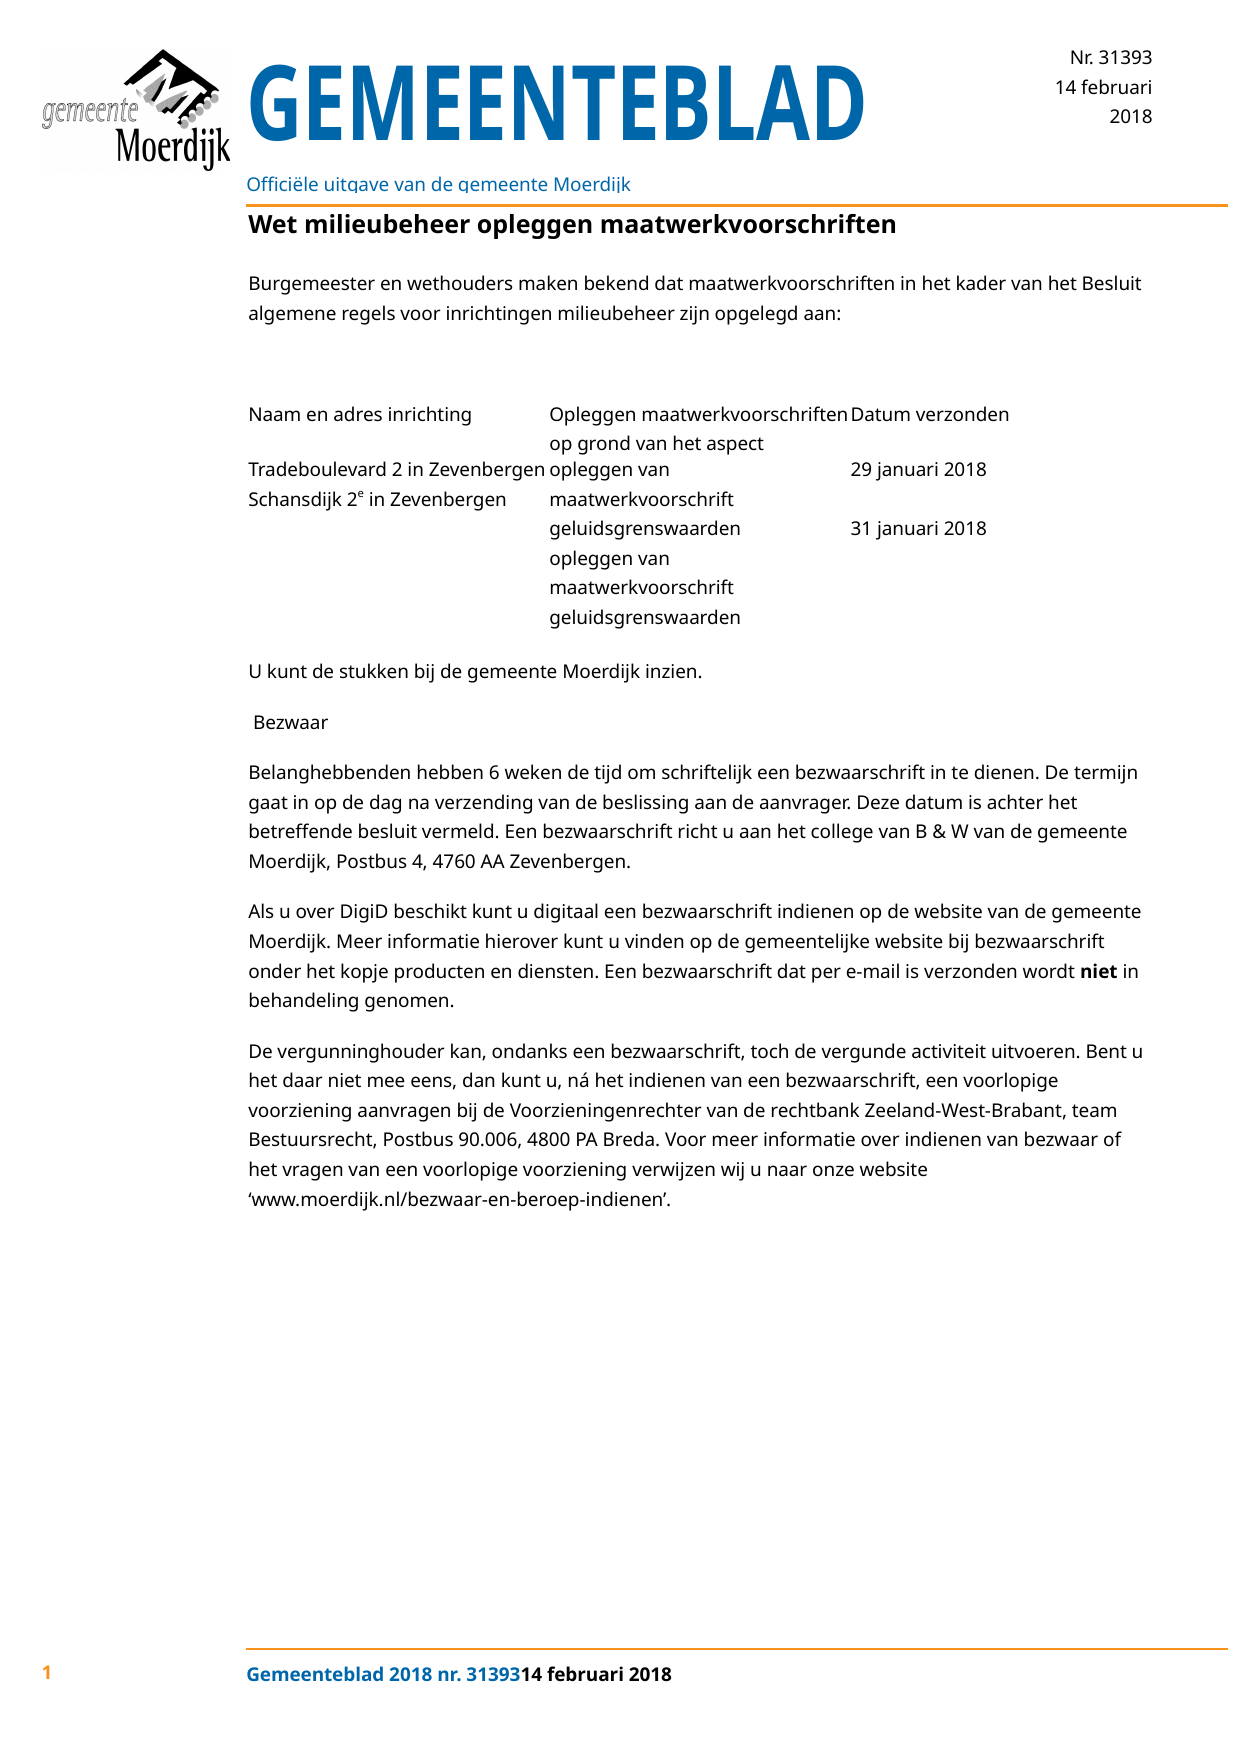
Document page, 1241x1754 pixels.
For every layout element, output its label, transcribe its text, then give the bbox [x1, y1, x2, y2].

table_cell opleggen van maatwerkvoorschrift geluidsgrenswaarden opleggen van maatwerkvoorschrift geluidsgrenswaarden [549, 456, 850, 630]
table_header Datum verzonden [850, 401, 1152, 456]
text Wet milieubeheer opleggen maatwerkvoorschriften [248, 207, 1152, 241]
picture [41, 47, 231, 172]
table_cell [248, 630, 549, 656]
table_cell 29 januari 2018 31 januari 2018 [850, 456, 1152, 630]
table_header Opleggen maatwerkvoorschriften op grond van het aspect [549, 401, 850, 456]
text Als u over DigiD beschikt kunt u digitaal een bezwaarschrift indienen op de website van de gemeente Moerdijk. Meer informatie hierover kunt u vinden op de gemeentelijke website bij bezwaarschrift onder het kopje producten en diensten. Een bezwaarschrift dat per e-mail is verzonden wordt niet in behandeling genomen. [248, 899, 1152, 1013]
table_header Naam en adres inrichting [248, 401, 549, 456]
text De vergunninghouder kan, ondanks een bezwaarschrift, toch de vergunde activiteit uitvoeren. Bent u het daar niet mee eens, dan kunt u, ná het indienen van een bezwaarschrift, een voorlopige voorziening aanvragen bij de Voorzieningenrechter van de rechtbank Zeeland-West-Brabant, team Bestuursrecht, Postbus 90.006, 4800 PA Breda. Voor meer informatie over indienen van bezwaar of het vragen van een voorlopige voorziening verwijzen wij u naar onze website ‘www.moerdijk.nl/bezwaar-en-beroep-indienen’. [248, 1038, 1152, 1212]
table_cell [850, 630, 1152, 656]
text Bezwaar [248, 709, 1152, 735]
text U kunt de stukken bij de gemeente Moerdijk inzien. [248, 659, 1152, 684]
table_cell Tradeboulevard 2 in Zevenbergen Schansdijk 2e in Zevenbergen [248, 456, 549, 630]
table_cell [549, 630, 850, 656]
text Burgemeester en wethouders maken bekend dat maatwerkvoorschriften in het kader van het Besluit algemene regels voor inrichtingen milieubeheer zijn opgelegd aan: [248, 270, 1152, 326]
text Belanghebbenden hebben 6 weken de tijd om schriftelijk een bezwaarschrift in te dienen. De termijn gaat in op de dag na verzending van de beslissing aan de aanvrager. Deze datum is achter het betreffende besluit vermeld. Een bezwaarschrift richt u aan het college van B & W van de gemeente Moerdijk, Postbus 4, 4760 AA Zevenbergen. [248, 759, 1152, 874]
